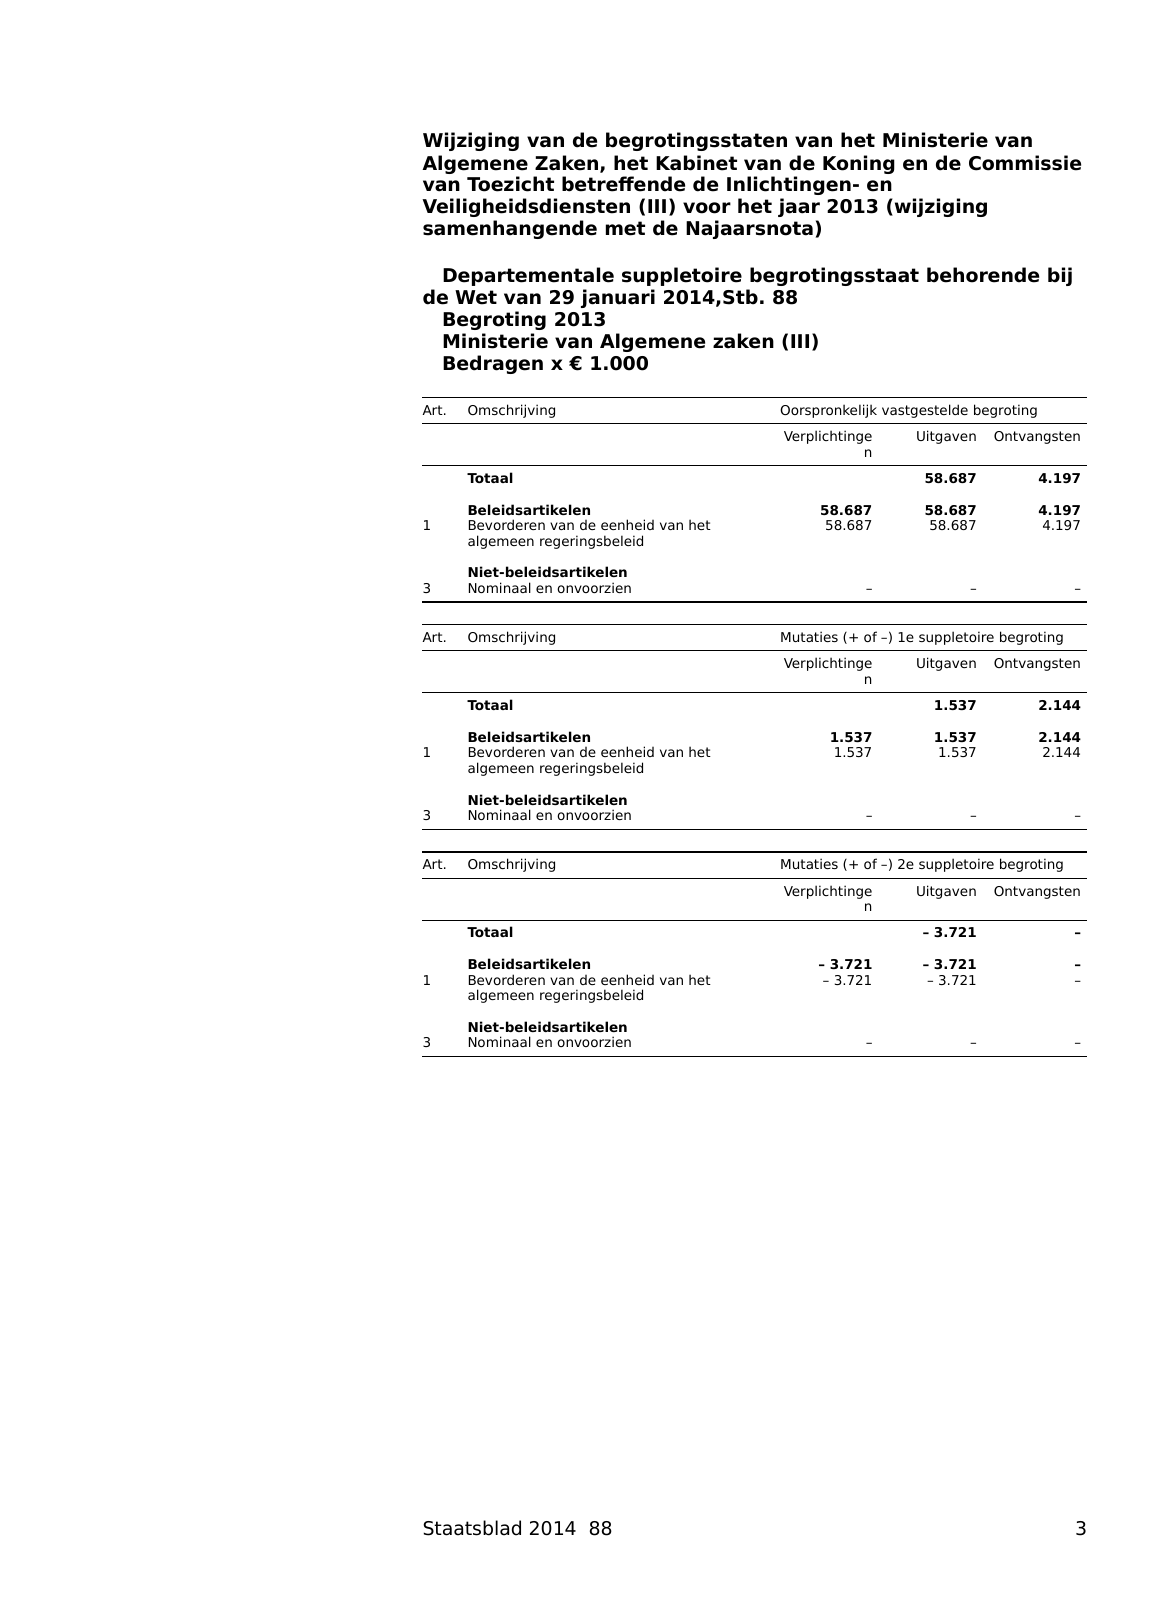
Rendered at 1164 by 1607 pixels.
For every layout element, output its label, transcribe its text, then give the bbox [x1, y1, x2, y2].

table_cell [461, 777, 774, 792]
table_cell 1.537 [878, 693, 982, 714]
table_cell Ontvangsten [983, 651, 1087, 692]
table_cell – [983, 581, 1087, 601]
table_header Mutaties (+ of –) 1e suppletoire begroting [774, 625, 1087, 650]
table_cell 3 [422, 1035, 461, 1056]
table_cell Verplichtingen [774, 424, 878, 465]
table_cell [461, 1004, 774, 1019]
table_cell Beleidsartikelen [461, 502, 774, 518]
table_cell Niet-beleidsartikelen [461, 1020, 774, 1035]
table_header Oorspronkelijk vastgestelde begroting [774, 398, 1087, 423]
table_header Art. [422, 853, 461, 878]
text Departementale suppletoire begrotingsstaat behorende bij de Wet van 29 januari 2014,Stb. 88 [422, 265, 1087, 309]
table_cell [878, 550, 982, 565]
table_cell – 3.721 [878, 921, 982, 941]
table_cell 58.687 [774, 502, 878, 518]
table_cell 2.144 [983, 745, 1087, 777]
table_cell [774, 793, 878, 808]
table_cell [774, 921, 878, 941]
table_cell [774, 1020, 878, 1035]
table_cell [461, 714, 774, 729]
table_cell [774, 777, 878, 792]
table_cell [878, 777, 982, 792]
table_cell Bevorderen van de eenheid van het algemeen regeringsbeleid [461, 973, 774, 1004]
table_cell [983, 550, 1087, 565]
table_header Art. [422, 398, 461, 423]
table_cell [983, 487, 1087, 502]
table_cell [983, 777, 1087, 792]
table_cell [461, 487, 774, 502]
table_cell [983, 941, 1087, 957]
table_cell [422, 793, 461, 808]
table_cell [774, 693, 878, 714]
table_cell 1 [422, 973, 461, 1004]
table_cell Verplichtingen [774, 879, 878, 919]
table_cell [422, 424, 461, 465]
table_cell [422, 714, 461, 729]
table_cell [422, 565, 461, 581]
table_cell [422, 466, 461, 487]
table_cell [422, 693, 461, 714]
table_header Omschrijving [461, 625, 774, 650]
table_cell [983, 793, 1087, 808]
table_cell – 3.721 [774, 973, 878, 1004]
table_cell Niet-beleidsartikelen [461, 565, 774, 581]
table_cell [774, 550, 878, 565]
subtitle Wijziging van de begrotingsstaten van het Ministerie van Algemene Zaken, het Kabinet van de Koning en de Commissie van Toezicht betreffende de Inlichtingen- en Veiligheidsdiensten (III) voor het jaar 2013 (wijziging samenhangende met de Najaarsnota) [422, 130, 1087, 240]
table_cell 1.537 [774, 730, 878, 745]
table_cell [461, 879, 774, 919]
table_cell [422, 941, 461, 957]
table_cell [774, 941, 878, 957]
table_cell Nominaal en onvoorzien [461, 808, 774, 828]
table_cell Bevorderen van de eenheid van het algemeen regeringsbeleid [461, 518, 774, 549]
table_cell 2.144 [983, 730, 1087, 745]
table_cell [983, 565, 1087, 581]
table_cell [461, 550, 774, 565]
table_cell – [983, 957, 1087, 972]
table_cell – [878, 808, 982, 828]
table_cell – [774, 808, 878, 828]
table_cell Nominaal en onvoorzien [461, 1035, 774, 1056]
table_cell Nominaal en onvoorzien [461, 581, 774, 601]
table_cell [774, 714, 878, 729]
table_cell [878, 565, 982, 581]
table_cell Beleidsartikelen [461, 957, 774, 972]
table_cell Totaal [461, 693, 774, 714]
table_header Omschrijving [461, 853, 774, 878]
table_cell – [878, 1035, 982, 1056]
table_cell [422, 502, 461, 518]
table_cell [422, 879, 461, 919]
table_cell 1.537 [774, 745, 878, 777]
table_cell Totaal [461, 466, 774, 487]
table_cell Beleidsartikelen [461, 730, 774, 745]
table_cell – [774, 581, 878, 601]
table_cell Uitgaven [878, 424, 982, 465]
text Begroting 2013 [422, 309, 1087, 331]
table_cell – [878, 581, 982, 601]
table_cell 1.537 [878, 745, 982, 777]
table_cell [461, 941, 774, 957]
table_cell [878, 1004, 982, 1019]
text Ministerie van Algemene zaken (III) [422, 331, 1087, 353]
table_cell – [774, 1035, 878, 1056]
table_cell 3 [422, 808, 461, 828]
table_cell 4.197 [983, 502, 1087, 518]
table_cell 4.197 [983, 518, 1087, 549]
table_cell Ontvangsten [983, 424, 1087, 465]
table_cell 1 [422, 745, 461, 777]
table_cell 58.687 [774, 518, 878, 549]
table_cell Verplichtingen [774, 651, 878, 692]
table_header Art. [422, 625, 461, 650]
table_cell 58.687 [878, 466, 982, 487]
table_cell 3 [422, 581, 461, 601]
table_cell – [983, 921, 1087, 941]
table_cell [422, 777, 461, 792]
table_cell [774, 487, 878, 502]
table_cell [422, 1004, 461, 1019]
table_cell [774, 466, 878, 487]
table_cell Totaal [461, 921, 774, 941]
table_cell Uitgaven [878, 651, 982, 692]
table_header Omschrijving [461, 398, 774, 423]
table_cell [422, 651, 461, 692]
table_cell [422, 730, 461, 745]
table_cell [422, 957, 461, 972]
table_cell 1.537 [878, 730, 982, 745]
table_header Mutaties (+ of –) 2e suppletoire begroting [774, 853, 1087, 878]
table_cell – [983, 808, 1087, 828]
table_cell [878, 1020, 982, 1035]
table_cell [461, 424, 774, 465]
table_cell – [983, 973, 1087, 1004]
table_cell [422, 1020, 461, 1035]
table_cell 2.144 [983, 693, 1087, 714]
table_cell Ontvangsten [983, 879, 1087, 919]
text Bedragen x € 1.000 [422, 353, 1087, 375]
table_cell [878, 714, 982, 729]
table_cell [422, 921, 461, 941]
table_cell [878, 793, 982, 808]
table_cell 58.687 [878, 502, 982, 518]
table_cell 1 [422, 518, 461, 549]
table_cell [774, 565, 878, 581]
table_cell – 3.721 [774, 957, 878, 972]
table_cell – [983, 1035, 1087, 1056]
table_cell [983, 714, 1087, 729]
table_cell [774, 1004, 878, 1019]
table_cell 4.197 [983, 466, 1087, 487]
table_cell [983, 1020, 1087, 1035]
table_cell Uitgaven [878, 879, 982, 919]
table_cell [422, 550, 461, 565]
table_cell Niet-beleidsartikelen [461, 793, 774, 808]
table_cell [422, 487, 461, 502]
table_cell – 3.721 [878, 957, 982, 972]
table_cell [878, 487, 982, 502]
table_cell Bevorderen van de eenheid van het algemeen regeringsbeleid [461, 745, 774, 777]
table_cell – 3.721 [878, 973, 982, 1004]
table_cell 58.687 [878, 518, 982, 549]
table_cell [461, 651, 774, 692]
table_cell [983, 1004, 1087, 1019]
table_cell [878, 941, 982, 957]
